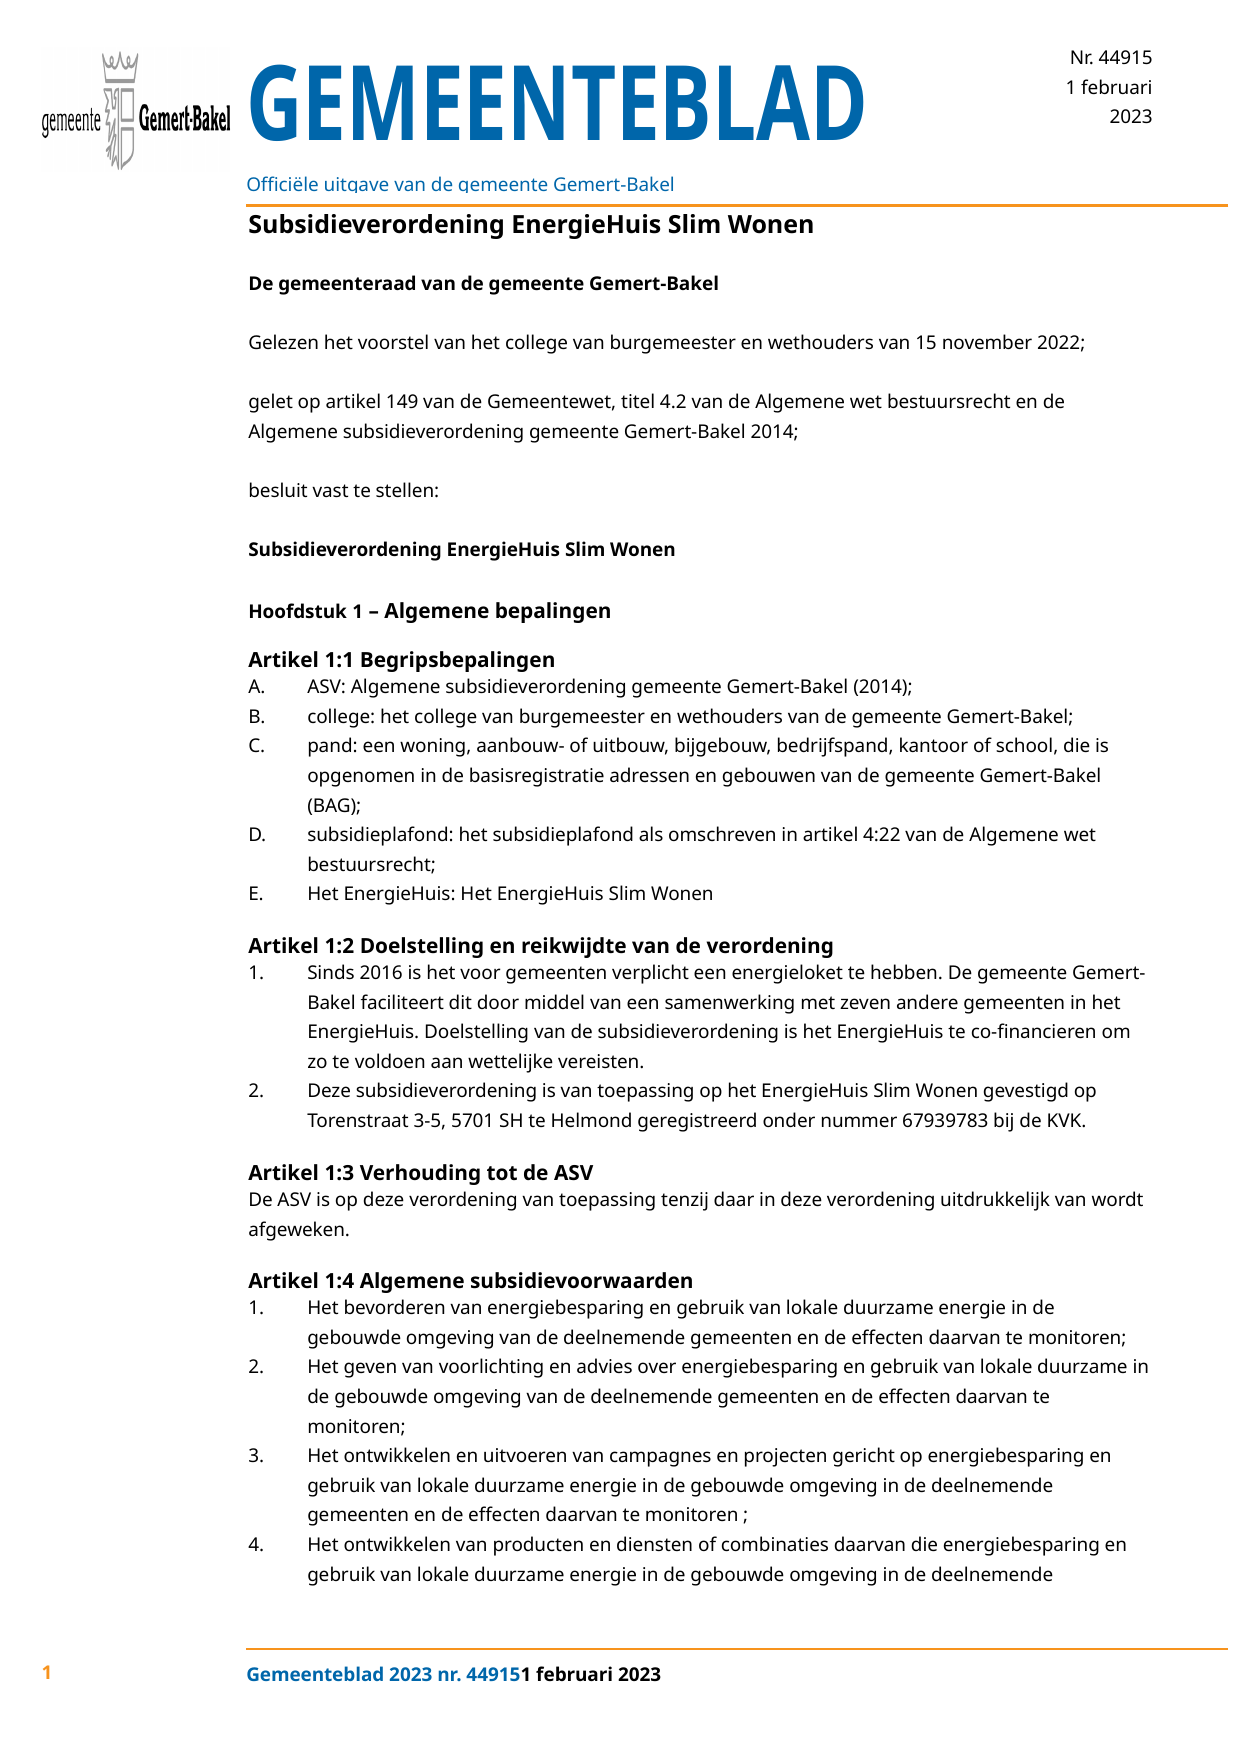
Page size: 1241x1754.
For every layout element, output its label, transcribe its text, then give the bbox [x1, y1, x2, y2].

list Het geven van voorlichting en advies over energiebesparing en gebruik van lokale duurzame in de gebouwde omgeving van de deelnemende gemeenten en de effecten daarvan te monitoren; [248, 1354, 1152, 1439]
text De ASV is op deze verordening van toepassing tenzij daar in deze verordening uitdrukkelijk van wordt afgeweken. [248, 1186, 1152, 1241]
list ASV: Algemene subsidieverordening gemeente Gemert-Bakel (2014); [248, 673, 1152, 699]
picture [41, 47, 231, 172]
text Subsidieverordening EnergieHuis Slim Wonen [248, 207, 1152, 241]
text Subsidieverordening EnergieHuis Slim Wonen [248, 537, 1152, 562]
list pand: een woning, aanbouw- of uitbouw, bijgebouw, bedrijfspand, kantoor of school, die is opgenomen in de basisregistratie adressen en gebouwen van de gemeente Gemert-Bakel (BAG); [248, 733, 1152, 817]
list subsidieplafond: het subsidieplafond als omschreven in artikel 4:22 van de Algemene wet bestuursrecht; [248, 821, 1152, 877]
list Sinds 2016 is het voor gemeenten verplicht een energieloket te hebben. De gemeente Gemert-Bakel faciliteert dit door middel van een samenwerking met zeven andere gemeenten in het EnergieHuis. Doelstelling van de subsidieverordening is het EnergieHuis te co-financieren om zo te voldoen aan wettelijke vereisten. [248, 959, 1152, 1074]
text Artikel 1:3 Verhouding tot de ASV [248, 1158, 1152, 1186]
text Hoofdstuk 1 – Algemene bepalingen [248, 596, 1152, 624]
list Het EnergieHuis: Het EnergieHuis Slim Wonen [248, 881, 1152, 906]
text Artikel 1:1 Begripsbepalingen [248, 645, 1152, 673]
list Het ontwikkelen van producten en diensten of combinaties daarvan die energiebesparing en gebruik van lokale duurzame energie in de gebouwde omgeving in de deelnemende [248, 1531, 1152, 1587]
text De gemeenteraad van de gemeente Gemert-Bakel [248, 270, 1152, 296]
list Het ontwikkelen en uitvoeren van campagnes en projecten gericht op energiebesparing en gebruik van lokale duurzame energie in de gebouwde omgeving in de deelnemende gemeenten en de effecten daarvan te monitoren ; [248, 1442, 1152, 1527]
text Artikel 1:2 Doelstelling en reikwijdte van de verordening [248, 931, 1152, 959]
text Artikel 1:4 Algemene subsidievoorwaarden [248, 1266, 1152, 1294]
list Deze subsidieverordening is van toepassing op het EnergieHuis Slim Wonen gevestigd op Torenstraat 3-5, 5701 SH te Helmond geregistreerd onder nummer 67939783 bij de KVK. [248, 1078, 1152, 1133]
list college: het college van burgemeester en wethouders van de gemeente Gemert-Bakel; [248, 703, 1152, 729]
text besluit vast te stellen: [248, 477, 1152, 503]
list Het bevorderen van energiebesparing en gebruik van lokale duurzame energie in de gebouwde omgeving van de deelnemende gemeenten en de effecten daarvan te monitoren; [248, 1294, 1152, 1350]
text Gelezen het voorstel van het college van burgemeester en wethouders van 15 november 2022; [248, 329, 1152, 355]
text gelet op artikel 149 van de Gemeentewet, titel 4.2 van de Algemene wet bestuursrecht en de Algemene subsidieverordening gemeente Gemert-Bakel 2014; [248, 389, 1152, 444]
